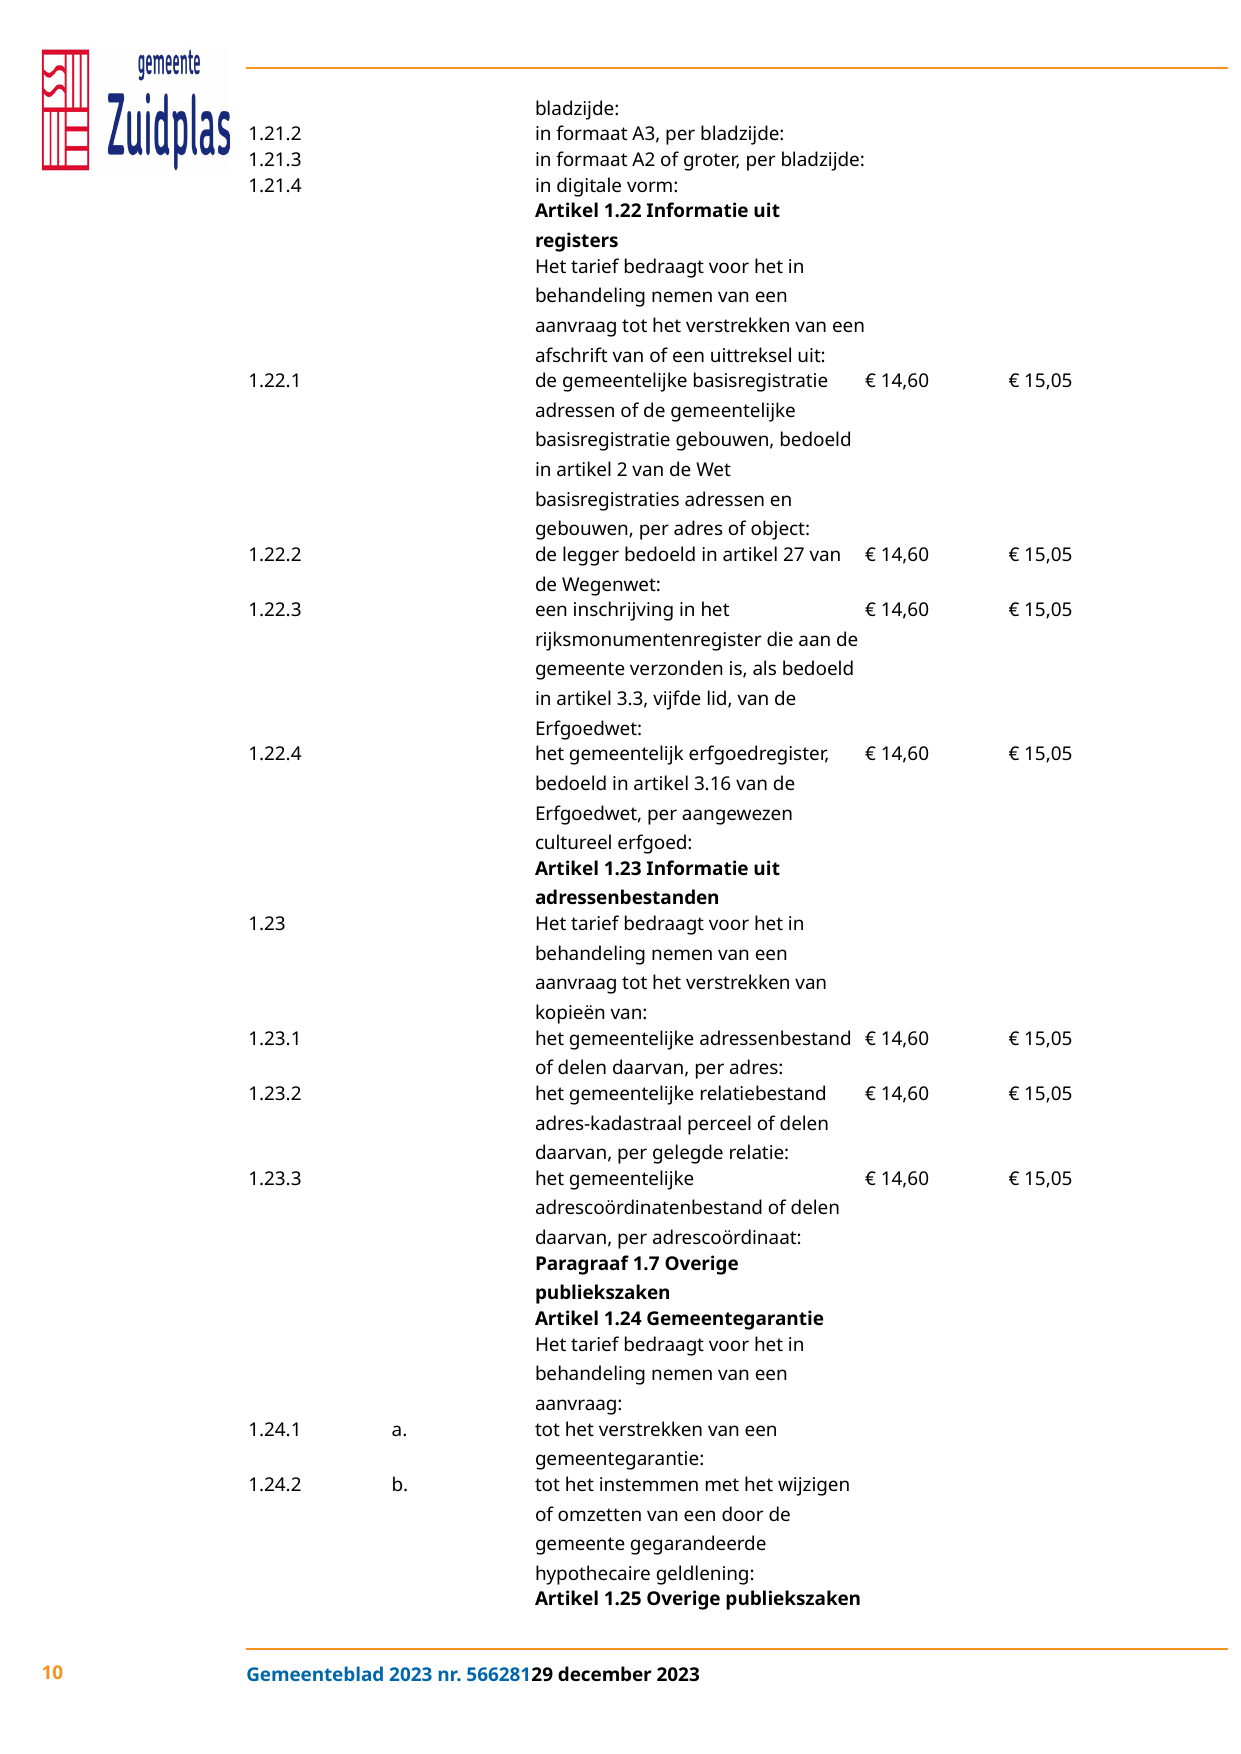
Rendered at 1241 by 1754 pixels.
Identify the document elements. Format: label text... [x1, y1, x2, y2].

table_cell 1.21.3 [248, 146, 391, 172]
table_cell 1.23.3 [248, 1165, 391, 1250]
table_cell [248, 253, 391, 367]
table_cell [1008, 172, 1152, 198]
table_cell [391, 741, 535, 855]
table_cell het gemeentelijke adrescoördinatenbestand of delen daarvan, per adrescoördinaat: [535, 1165, 865, 1250]
table_cell [1008, 1471, 1152, 1586]
table_cell € 15,05 [1008, 541, 1152, 596]
table_cell het gemeentelijke adressenbestand of delen daarvan, per adres: [535, 1025, 865, 1080]
table_cell [1008, 1250, 1152, 1305]
table_cell Het tarief bedraagt voor het in behandeling nemen van een aanvraag tot het verstrekken van een afschrift van of een uittreksel uit: [535, 253, 865, 367]
table_cell [1008, 253, 1152, 367]
table_cell [865, 855, 1008, 910]
table_cell [391, 1165, 535, 1250]
table_cell [1008, 95, 1152, 121]
table_cell 1.21.4 [248, 172, 391, 198]
table_cell € 14,60 [865, 741, 1008, 855]
table_cell in digitale vorm: [535, 172, 865, 198]
table_cell [865, 910, 1008, 1025]
table_cell [391, 1250, 535, 1305]
table_cell [391, 198, 535, 253]
table_cell tot het instemmen met het wijzigen of omzetten van een door de gemeente gegarandeerde hypothecaire geldlening: [535, 1471, 865, 1586]
table_cell het gemeentelijk erfgoedregister, bedoeld in artikel 3.16 van de Erfgoedwet, per aangewezen cultureel erfgoed: [535, 741, 865, 855]
table_cell Artikel 1.22 Informatie uit registers [535, 198, 865, 253]
table_cell [248, 855, 391, 910]
table_cell [865, 1305, 1008, 1331]
table_cell € 15,05 [1008, 741, 1152, 855]
table_cell [391, 541, 535, 596]
table_cell in formaat A3, per bladzijde: [535, 121, 865, 146]
table_cell 1.22.2 [248, 541, 391, 596]
table_cell € 15,05 [1008, 1165, 1152, 1250]
table_cell [865, 95, 1008, 121]
table_cell 1.23.1 [248, 1025, 391, 1080]
table_cell een inschrijving in het rijksmonumentenregister die aan de gemeente verzonden is, als bedoeld in artikel 3.3, vijfde lid, van de Erfgoedwet: [535, 596, 865, 741]
table_cell 1.24.1 [248, 1416, 391, 1471]
table_cell € 14,60 [865, 368, 1008, 541]
table_cell [865, 1250, 1008, 1305]
table_cell Paragraaf 1.7 Overige publiekszaken [535, 1250, 865, 1305]
table_cell [391, 1305, 535, 1331]
table_cell [391, 1025, 535, 1080]
table_cell [1008, 1586, 1152, 1611]
table_cell 1.21.2 [248, 121, 391, 146]
table_cell [865, 1471, 1008, 1586]
picture [41, 47, 231, 172]
table_cell [865, 1586, 1008, 1611]
table_cell [391, 121, 535, 146]
table_cell [865, 172, 1008, 198]
table_cell de legger bedoeld in artikel 27 van de Wegenwet: [535, 541, 865, 596]
table_cell € 14,60 [865, 1080, 1008, 1165]
table_cell in formaat A2 of groter, per bladzijde: [535, 146, 865, 172]
table_cell [1008, 121, 1152, 146]
table_cell [1008, 1416, 1152, 1471]
table_cell [1008, 1331, 1152, 1416]
table_cell 1.22.4 [248, 741, 391, 855]
table_cell [248, 1305, 391, 1331]
table_cell [391, 95, 535, 121]
table_cell [865, 121, 1008, 146]
table_cell € 14,60 [865, 1025, 1008, 1080]
table_cell a. [391, 1416, 535, 1471]
table_cell [391, 253, 535, 367]
table_cell [391, 146, 535, 172]
table_cell € 15,05 [1008, 1080, 1152, 1165]
table_cell 1.23.2 [248, 1080, 391, 1165]
table_cell [391, 855, 535, 910]
table_cell 1.24.2 [248, 1471, 391, 1586]
table_cell [865, 198, 1008, 253]
table_cell [248, 1586, 391, 1611]
table_cell Het tarief bedraagt voor het in behandeling nemen van een aanvraag tot het verstrekken van kopieën van: [535, 910, 865, 1025]
table_cell [248, 1250, 391, 1305]
table_cell 1.22.3 [248, 596, 391, 741]
table_cell € 15,05 [1008, 1025, 1152, 1080]
table_cell [391, 596, 535, 741]
table_cell € 14,60 [865, 541, 1008, 596]
table_cell tot het verstrekken van een gemeentegarantie: [535, 1416, 865, 1471]
table_cell het gemeentelijke relatiebestand adres-kadastraal perceel of delen daarvan, per gelegde relatie: [535, 1080, 865, 1165]
table_cell [1008, 910, 1152, 1025]
table_cell Het tarief bedraagt voor het in behandeling nemen van een aanvraag: [535, 1331, 865, 1416]
table_cell Artikel 1.24 Gemeentegarantie [535, 1305, 865, 1331]
table_cell Artikel 1.25 Overige publiekszaken [535, 1586, 865, 1611]
table_cell de gemeentelijke basisregistratie adressen of de gemeentelijke basisregistratie gebouwen, bedoeld in artikel 2 van de Wet basisregistraties adressen en gebouwen, per adres of object: [535, 368, 865, 541]
table_cell [248, 95, 391, 121]
table_cell € 15,05 [1008, 368, 1152, 541]
table_cell [1008, 1305, 1152, 1331]
table_cell 1.23 [248, 910, 391, 1025]
table_cell Artikel 1.23 Informatie uit adressenbestanden [535, 855, 865, 910]
table_cell [391, 368, 535, 541]
table_cell 1.22.1 [248, 368, 391, 541]
table_cell [865, 1331, 1008, 1416]
table_cell [865, 253, 1008, 367]
table_cell [1008, 146, 1152, 172]
table_cell [248, 198, 391, 253]
table_cell [391, 1080, 535, 1165]
table_cell € 14,60 [865, 1165, 1008, 1250]
table_cell [391, 1331, 535, 1416]
table_cell [865, 1416, 1008, 1471]
table_cell [391, 1586, 535, 1611]
table_cell [391, 910, 535, 1025]
table_cell [865, 146, 1008, 172]
table_cell b. [391, 1471, 535, 1586]
table_cell [1008, 855, 1152, 910]
table_cell [391, 172, 535, 198]
table_cell € 14,60 [865, 596, 1008, 741]
table_cell bladzijde: [535, 95, 865, 121]
table_cell [1008, 198, 1152, 253]
table_cell € 15,05 [1008, 596, 1152, 741]
table_cell [248, 1331, 391, 1416]
